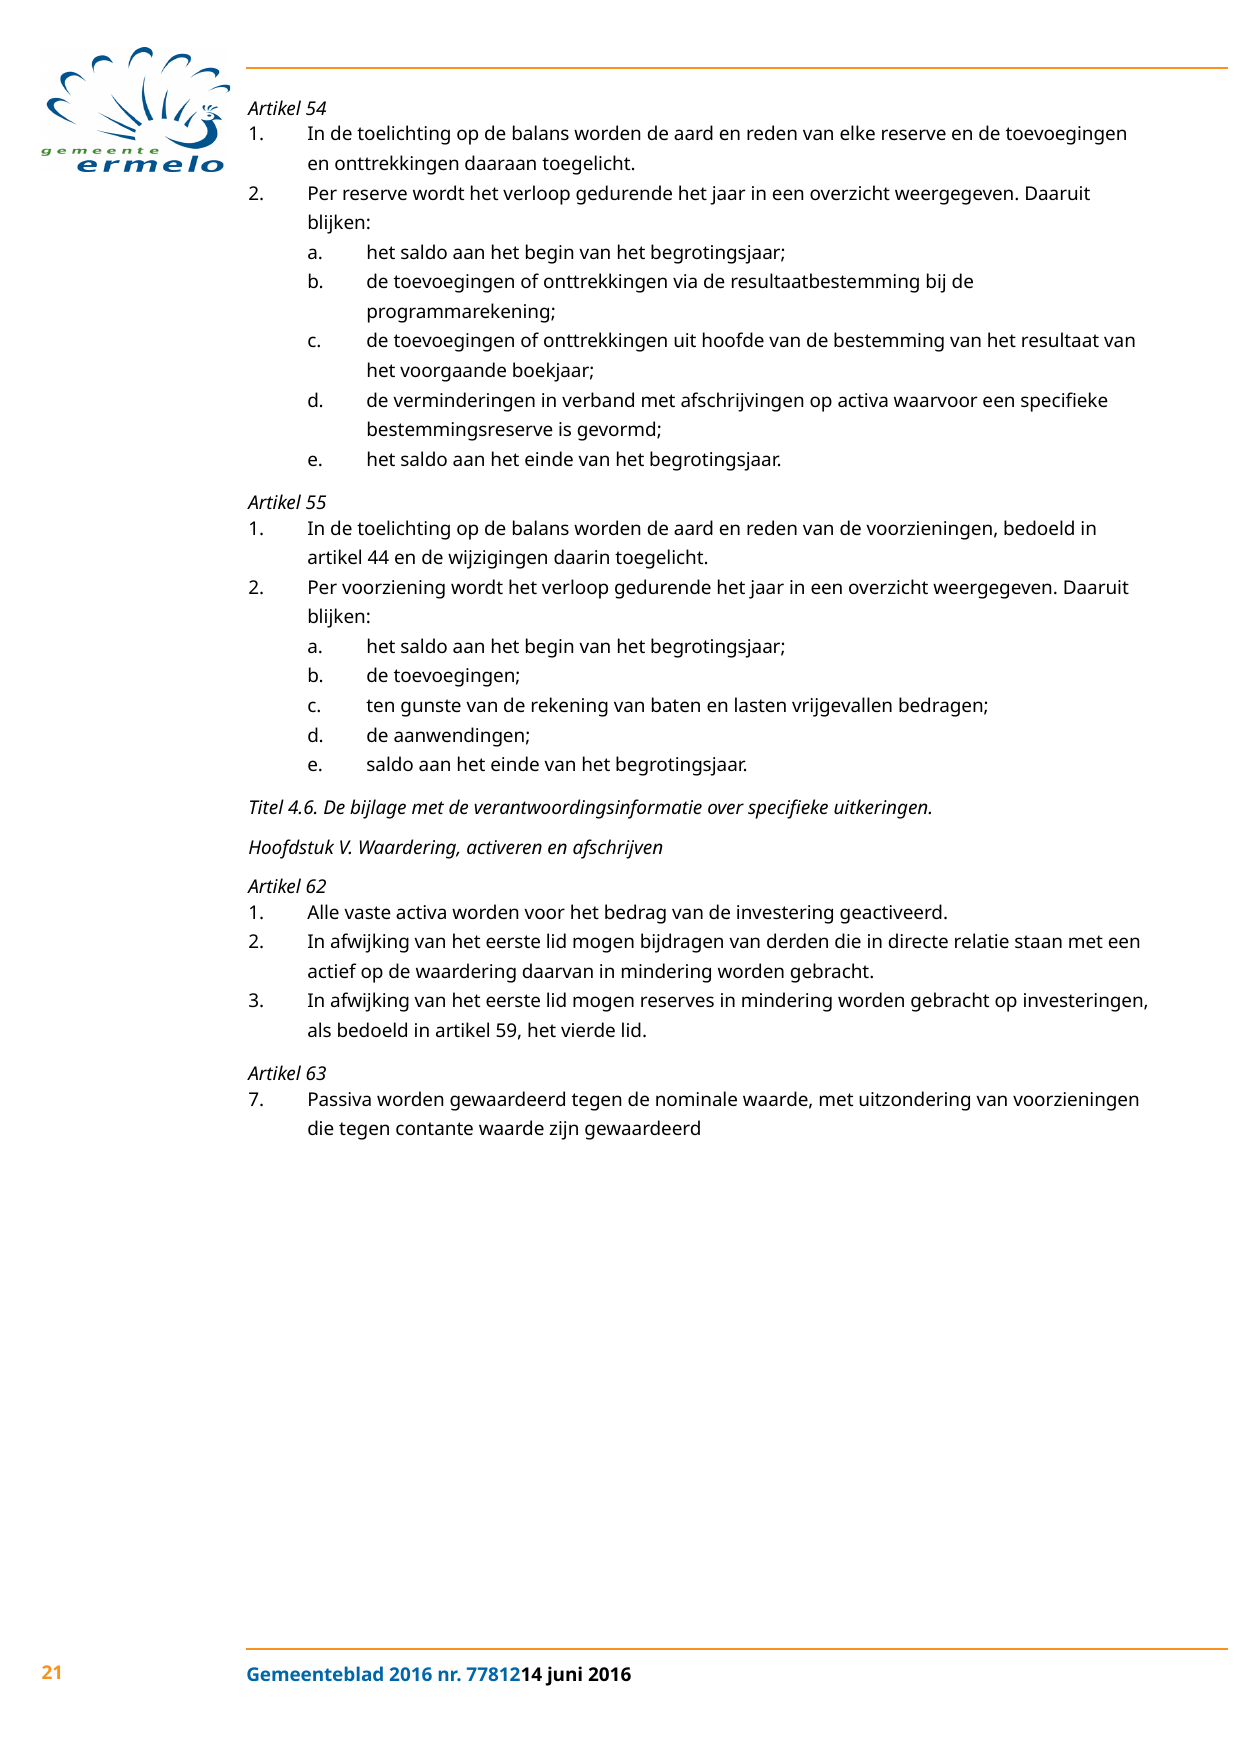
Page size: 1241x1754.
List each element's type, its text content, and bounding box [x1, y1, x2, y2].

list In de toelichting op de balans worden de aard en reden van elke reserve en de toevoegingen en onttrekkingen daaraan toegelicht. [248, 121, 1152, 176]
list In de toelichting op de balans worden de aard en reden van de voorzieningen, bedoeld in artikel 44 en de wijzigingen daarin toegelicht. [248, 515, 1152, 570]
list Alle vaste activa worden voor het bedrag van de investering geactiveerd. [248, 899, 1152, 924]
list saldo aan het einde van het begrotingsjaar. [307, 751, 1152, 777]
text Titel 4.6. De bijlage met de verantwoordingsinformatie over specifieke uitkeringen. [248, 794, 1152, 820]
text Hoofdstuk V. Waardering, activeren en afschrijven [248, 834, 1152, 859]
list het saldo aan het einde van het begrotingsjaar. [307, 446, 1152, 472]
text Artikel 55 [248, 489, 1152, 515]
list Per voorziening wordt het verloop gedurende het jaar in een overzicht weergegeven. Daaruit blijken: [248, 574, 1152, 629]
text Artikel 54 [248, 95, 1152, 121]
text Artikel 62 [248, 873, 1152, 899]
list de toevoegingen; [307, 663, 1152, 688]
list Per reserve wordt het verloop gedurende het jaar in een overzicht weergegeven. Daaruit blijken: [248, 180, 1152, 235]
list ten gunste van de rekening van baten en lasten vrijgevallen bedragen; [307, 692, 1152, 718]
picture [41, 47, 231, 172]
list het saldo aan het begin van het begrotingsjaar; [307, 239, 1152, 264]
list In afwijking van het eerste lid mogen bijdragen van derden die in directe relatie staan met een actief op de waardering daarvan in mindering worden gebracht. [248, 928, 1152, 984]
text Artikel 63 [248, 1060, 1152, 1086]
list Passiva worden gewaardeerd tegen de nominale waarde, met uitzondering van voorzieningen die tegen contante waarde zijn gewaardeerd [248, 1086, 1152, 1141]
list In afwijking van het eerste lid mogen reserves in mindering worden gebracht op investeringen, als bedoeld in artikel 59, het vierde lid. [248, 988, 1152, 1043]
list de aanwendingen; [307, 722, 1152, 748]
list de verminderingen in verband met afschrijvingen op activa waarvoor een specifieke bestemmingsreserve is gevormd; [307, 387, 1152, 442]
list het saldo aan het begin van het begrotingsjaar; [307, 633, 1152, 659]
list de toevoegingen of onttrekkingen uit hoofde van de bestemming van het resultaat van het voorgaande boekjaar; [307, 328, 1152, 383]
list de toevoegingen of onttrekkingen via de resultaatbestemming bij de programmarekening; [307, 268, 1152, 324]
